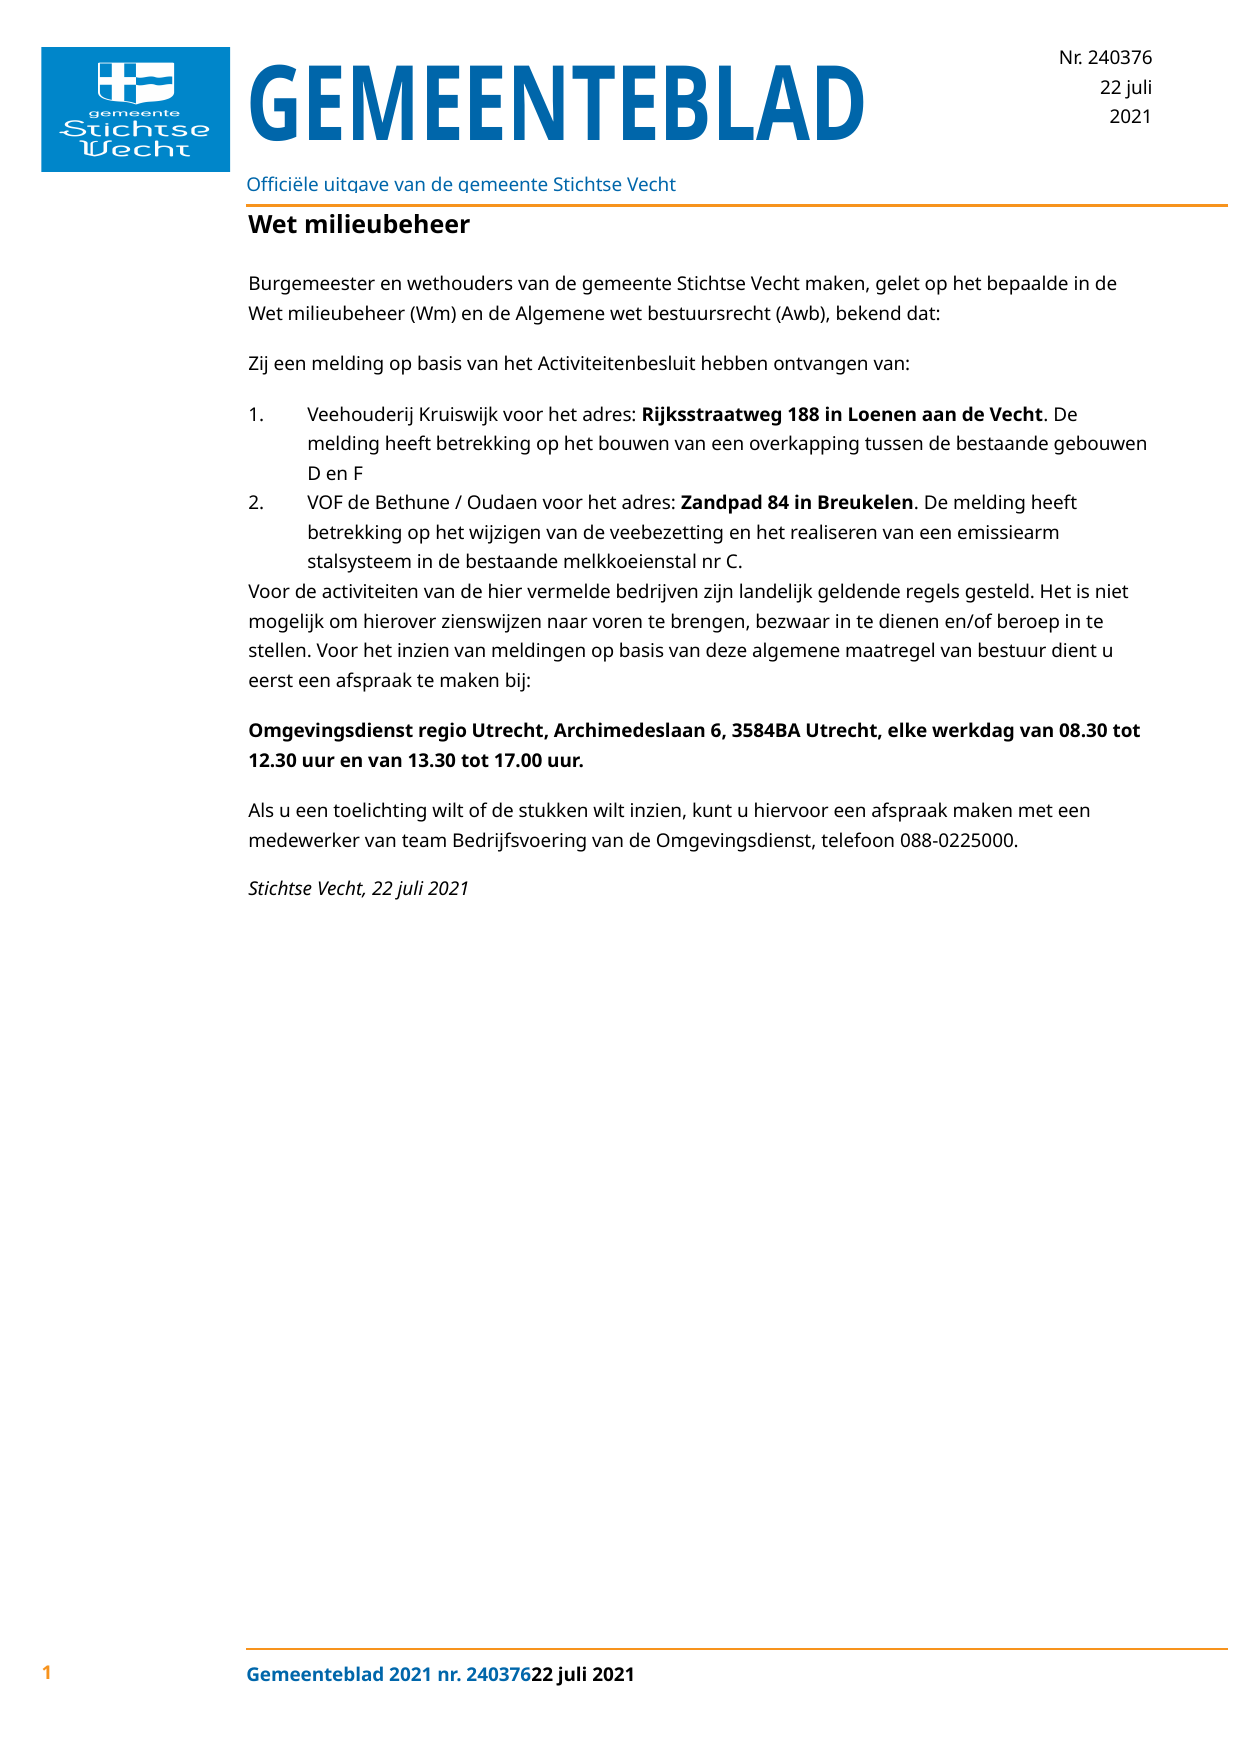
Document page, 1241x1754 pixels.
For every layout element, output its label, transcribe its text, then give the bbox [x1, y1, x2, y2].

text Omgevingsdienst regio Utrecht, Archimedeslaan 6, 3584BA Utrecht, elke werkdag van 08.30 tot 12.30 uur en van 13.30 tot 17.00 uur. [248, 717, 1152, 773]
text Voor de activiteiten van de hier vermelde bedrijven zijn landelijk geldende regels gesteld. Het is niet mogelijk om hierover zienswijzen naar voren te brengen, bezwaar in te dienen en/of beroep in te stellen. Voor het inzien van meldingen op basis van deze algemene maatregel van bestuur dient u eerst een afspraak te maken bij: [248, 578, 1152, 693]
picture [137, 63, 174, 103]
list Veehouderij Kruiswijk voor het adres: Rijksstraatweg 188 in Loenen aan de Vecht. De melding heeft betrekking op het bouwen van een overkapping tussen de bestaande gebouwen D en F [248, 401, 1152, 486]
picture [99, 63, 135, 101]
text Burgemeester en wethouders van de gemeente Stichtse Vecht maken, gelet op het bepaalde in de Wet milieubeheer (Wm) en de Algemene wet bestuursrecht (Awb), bekend dat: [248, 270, 1152, 326]
text Als u een toelichting wilt of de stukken wilt inzien, kunt u hiervoor een afspraak maken met een medewerker van team Bedrijfsvoering van de Omgevingsdienst, telefoon 088-0225000. [248, 797, 1152, 853]
text Wet milieubeheer [248, 207, 1152, 241]
text Stichtse Vecht, 22 juli 2021 [248, 875, 1152, 901]
text Zij een melding op basis van het Activiteitenbesluit hebben ontvangen van: [248, 350, 1152, 376]
list VOF de Bethune / Oudaen voor het adres: Zandpad 84 in Breukelen. De melding heeft betrekking op het wijzigen van de veebezetting en het realiseren van een emissiearm stalsysteem in de bestaande melkkoeienstal nr C. [248, 489, 1152, 574]
